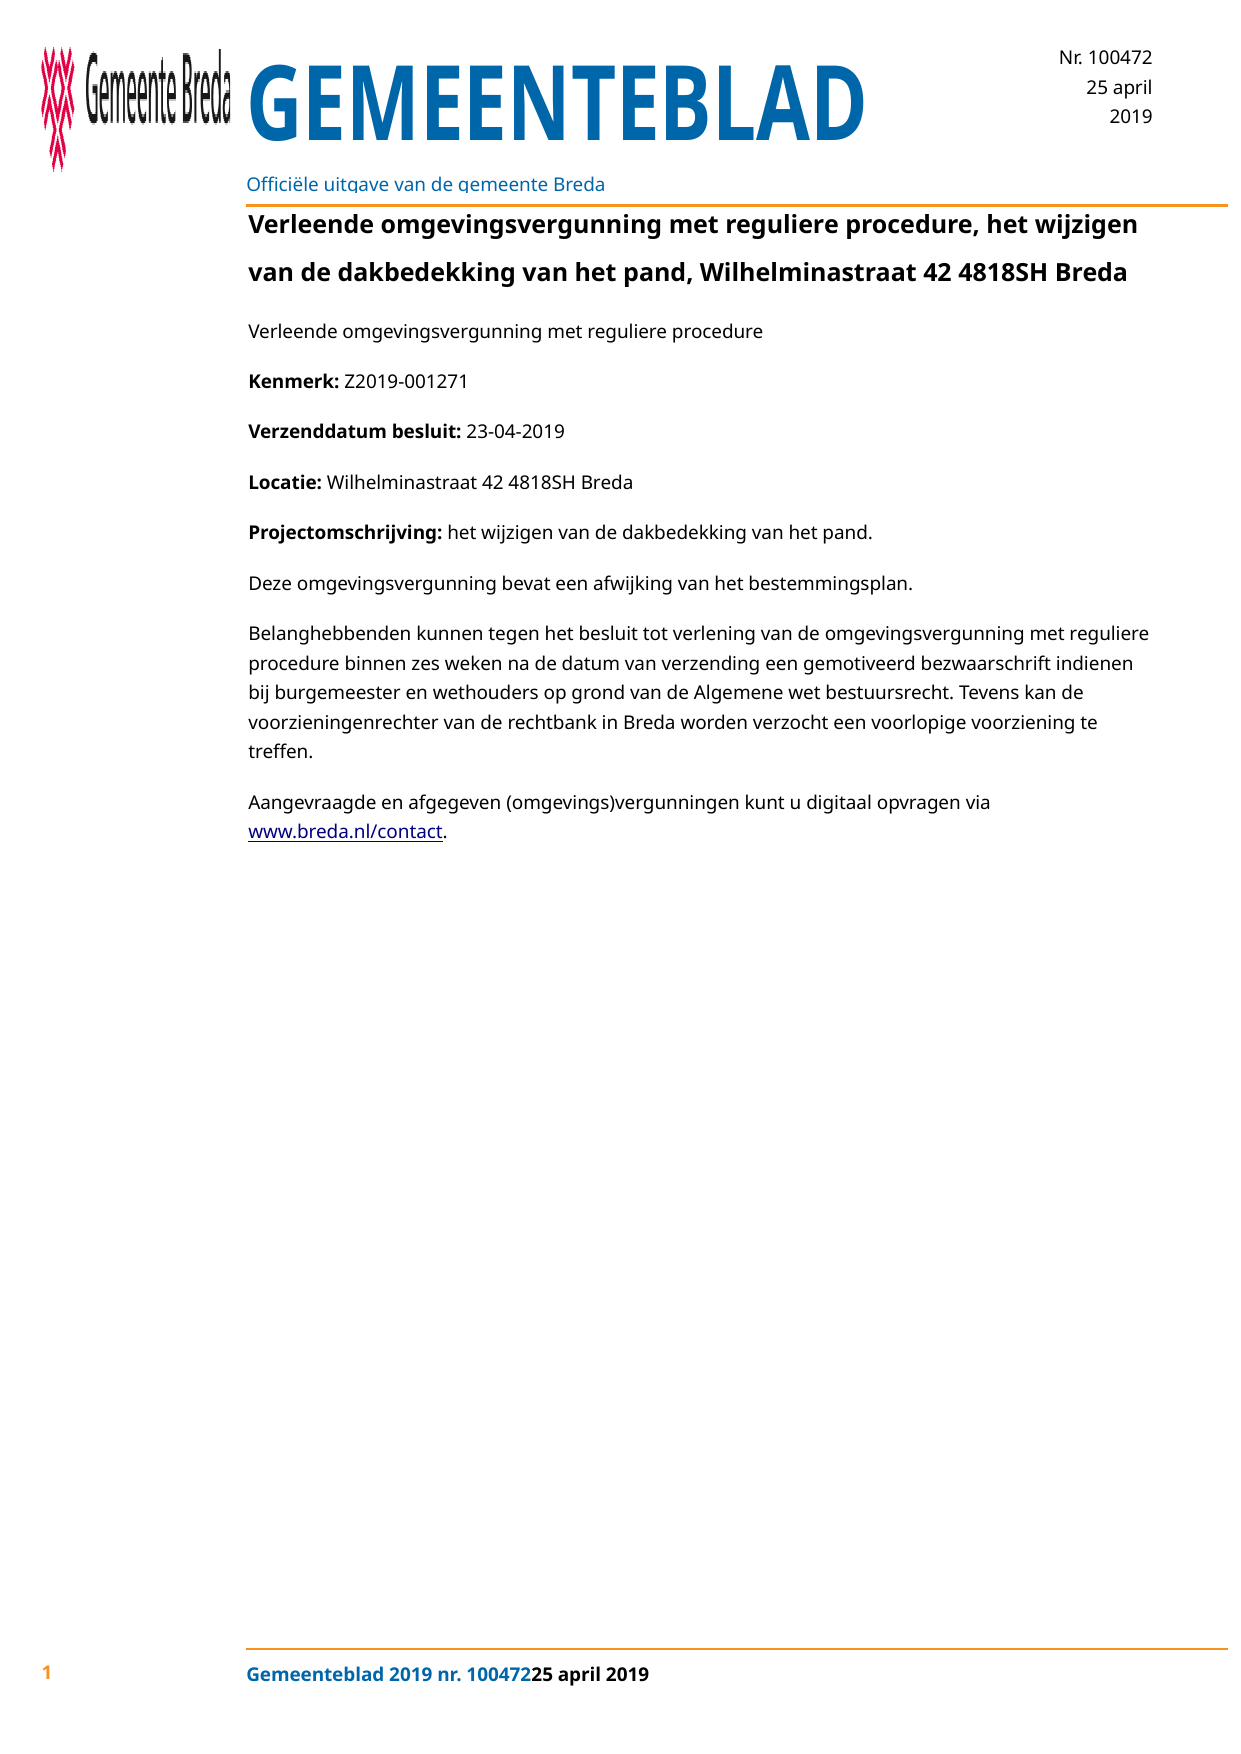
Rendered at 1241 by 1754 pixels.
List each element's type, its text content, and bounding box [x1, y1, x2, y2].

text Projectomschrijving: het wijzigen van de dakbedekking van het pand. [248, 519, 1152, 545]
text Locatie: Wilhelminastraat 42 4818SH Breda [248, 469, 1152, 495]
text Kenmerk: Z2019-001271 [248, 368, 1152, 394]
text Verzenddatum besluit: 23-04-2019 [248, 419, 1152, 444]
text Deze omgevingsvergunning bevat een afwijking van het bestemmingsplan. [248, 570, 1152, 596]
text Verleende omgevingsvergunning met reguliere procedure, het wijzigen van de dakbedekking van het pand, Wilhelminastraat 42 4818SH Breda [248, 207, 1152, 288]
text Belanghebbenden kunnen tegen het besluit tot verlening van de omgevingsvergunning met reguliere procedure binnen zes weken na de datum van verzending een gemotiveerd bezwaarschrift indienen bij burgemeester en wethouders op grond van de Algemene wet bestuursrecht. Tevens kan de voorzieningenrechter van de rechtbank in Breda worden verzocht een voorlopige voorziening te treffen. [248, 620, 1152, 764]
picture [41, 47, 231, 172]
text Verleende omgevingsvergunning met reguliere procedure [248, 318, 1152, 344]
text Aangevraagde en afgegeven (omgevings)vergunningen kunt u digitaal opvragen via www.breda.nl/contact. [248, 789, 1152, 844]
